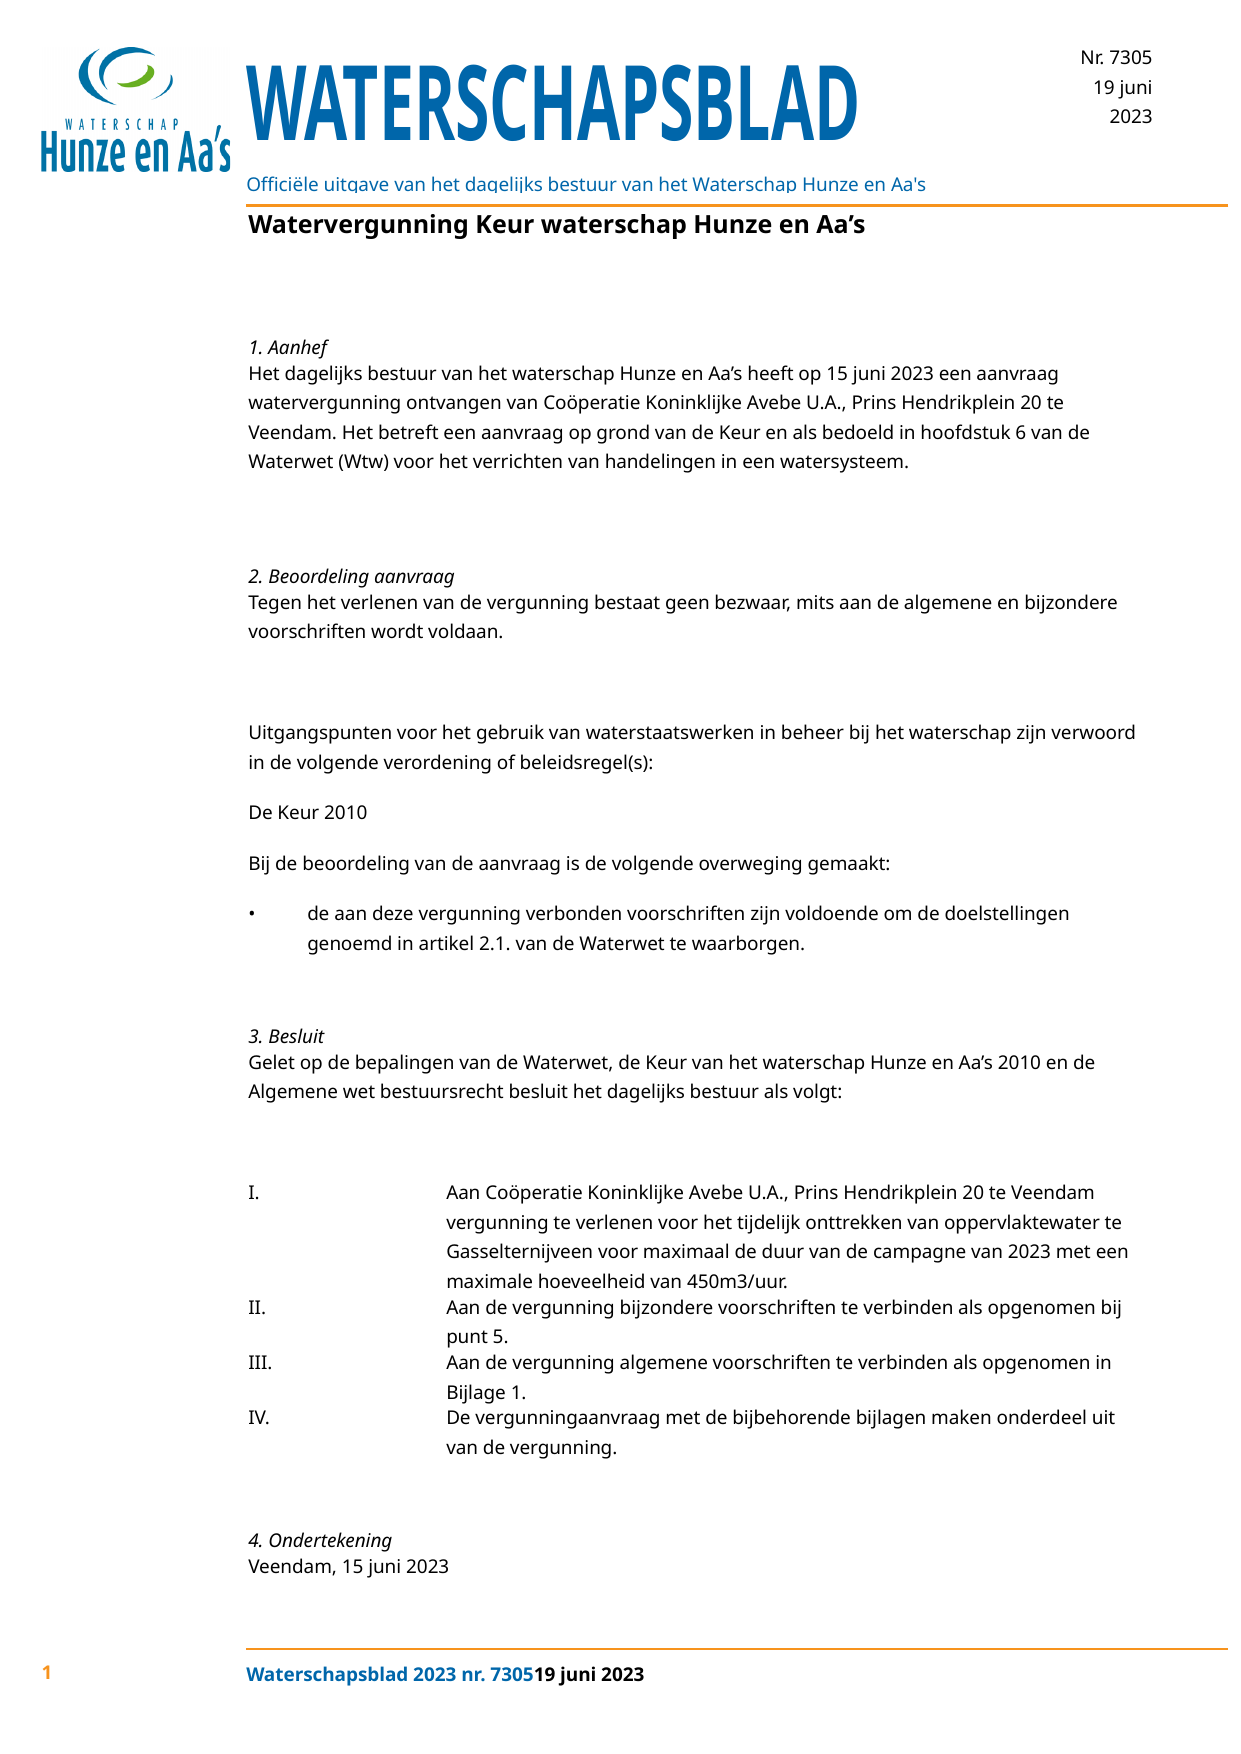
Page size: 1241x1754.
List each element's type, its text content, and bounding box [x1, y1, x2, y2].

table_header I. [248, 1180, 446, 1294]
text 3. Besluit [248, 1023, 1152, 1049]
picture [41, 47, 231, 172]
picture [183, 163, 191, 172]
table_cell II. [248, 1294, 446, 1349]
text Watervergunning Keur waterschap Hunze en Aa’s [248, 207, 1152, 241]
picture [226, 145, 231, 156]
text 4. Ondertekening [248, 1527, 1152, 1553]
text 1. Aanhef [248, 334, 1152, 360]
table_cell III. [248, 1349, 446, 1404]
text Bij de beoordeling van de aanvraag is de volgende overweging gemaakt: [248, 850, 1152, 875]
text Gelet op de bepalingen van de Waterwet, de Keur van het waterschap Hunze en Aa’s 2010 en de Algemene wet bestuursrecht besluit het dagelijks bestuur als volgt: [248, 1049, 1152, 1104]
table_cell De vergunningaanvraag met de bijbehorende bijlagen maken onderdeel uit van de vergunning. [446, 1405, 1152, 1460]
text De Keur 2010 [248, 799, 1152, 825]
text 2. Beoordeling aanvraag [248, 563, 1152, 589]
table_header Aan Coöperatie Koninklijke Avebe U.A., Prins Hendrikplein 20 te Veendam vergunning te verlenen voor het tijdelijk onttrekken van oppervlaktewater te Gasselternijveen voor maximaal de duur van de campagne van 2023 met een maximale hoeveelheid van 450m3/uur. [446, 1180, 1152, 1294]
table_cell Aan de vergunning algemene voorschriften te verbinden als opgenomen in Bijlage 1. [446, 1349, 1152, 1404]
text Het dagelijks bestuur van het waterschap Hunze en Aa’s heeft op 15 juni 2023 een aanvraag watervergunning ontvangen van Coöperatie Koninklijke Avebe U.A., Prins Hendrikplein 20 te Veendam. Het betreft een aanvraag op grond van de Keur en als bedoeld in hoofdstuk 6 van de Waterwet (Wtw) voor het verrichten van handelingen in een watersysteem. [248, 360, 1152, 474]
list de aan deze vergunning verbonden voorschriften zijn voldoende om de doelstellingen genoemd in artikel 2.1. van de Waterwet te waarborgen. [248, 900, 1152, 955]
picture [47, 154, 51, 172]
table_cell Aan de vergunning bijzondere voorschriften te verbinden als opgenomen bij punt 5. [446, 1294, 1152, 1349]
text Veendam, 15 juni 2023 [248, 1553, 1152, 1578]
text Uitgangspunten voor het gebruik van waterstaatswerken in beheer bij het waterschap zijn verwoord in de volgende verordening of beleidsregel(s): [248, 719, 1152, 774]
text Tegen het verlenen van de vergunning bestaat geen bezwaar, mits aan de algemene en bijzondere voorschriften wordt voldaan. [248, 589, 1152, 644]
table_cell IV. [248, 1405, 446, 1460]
